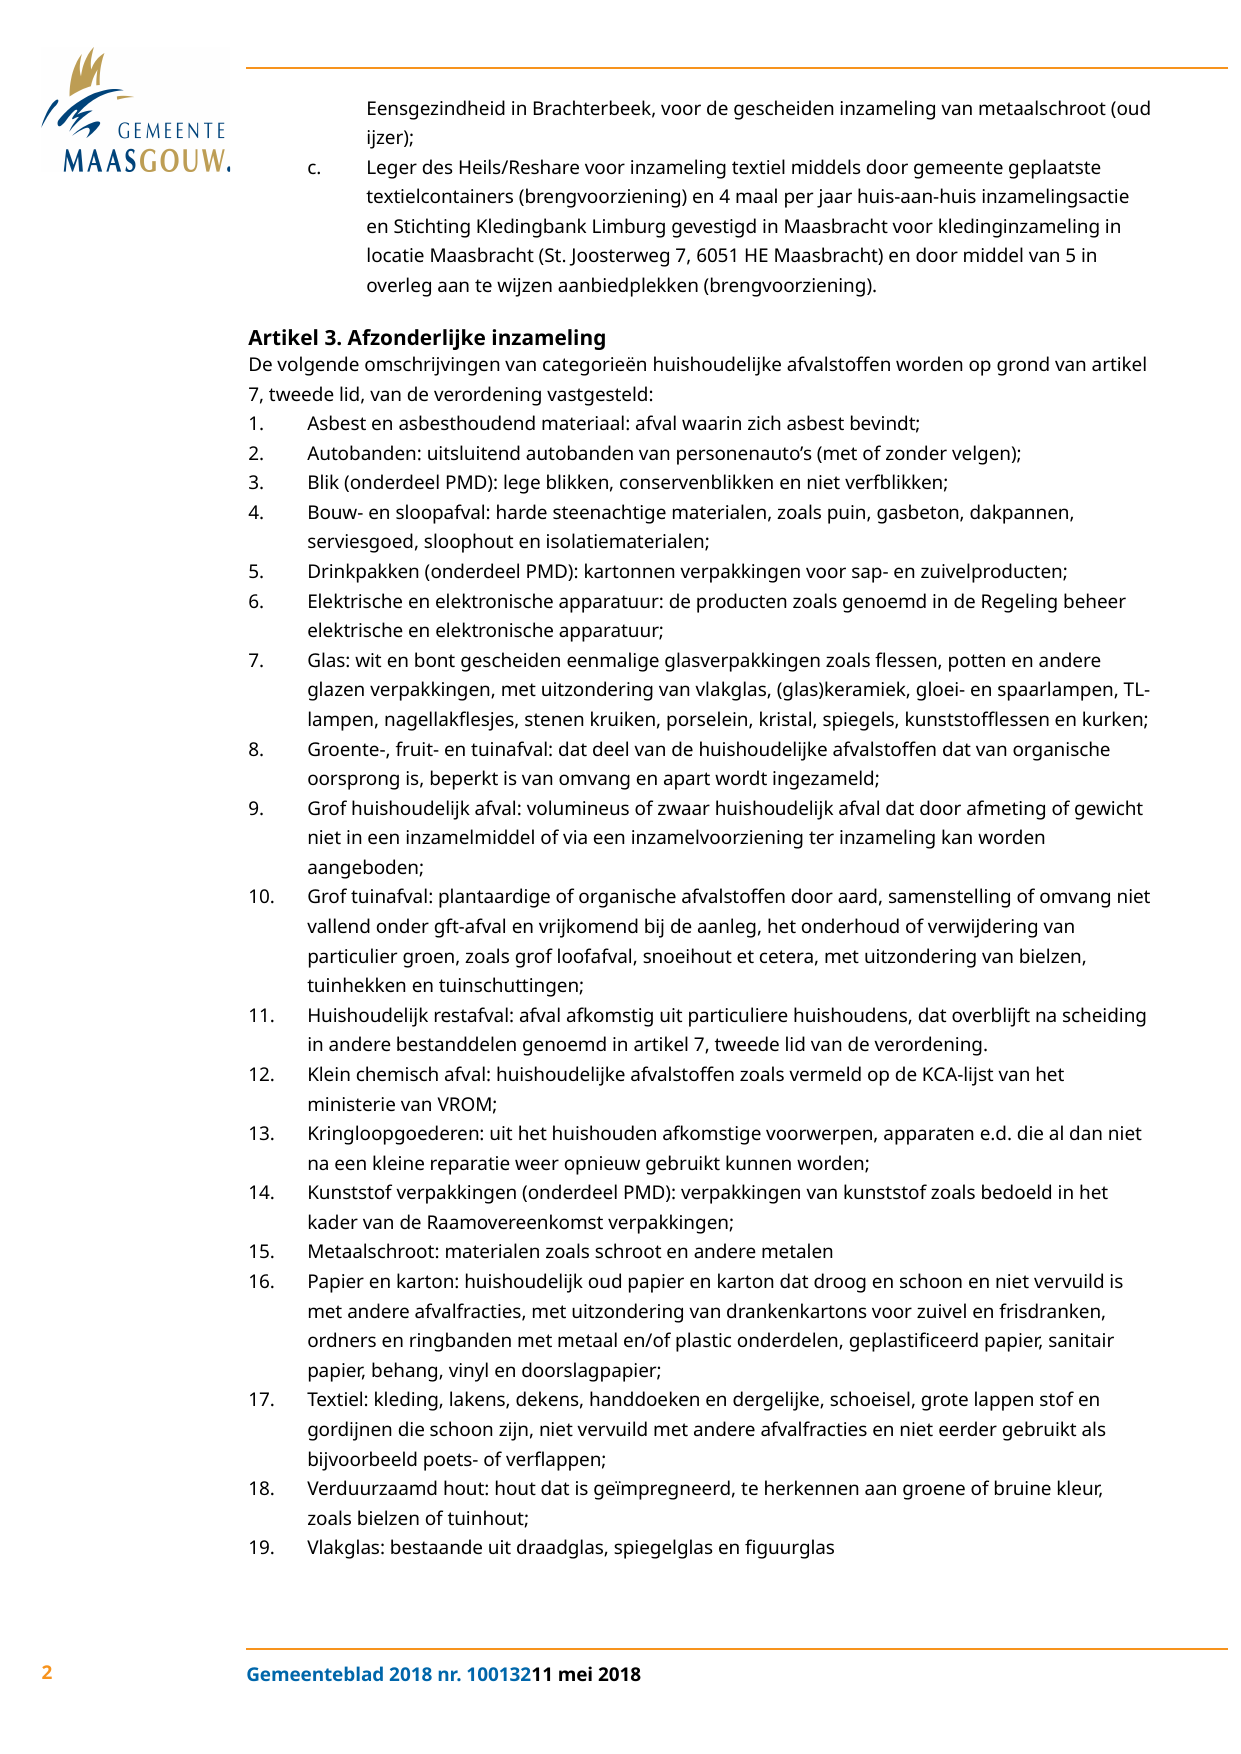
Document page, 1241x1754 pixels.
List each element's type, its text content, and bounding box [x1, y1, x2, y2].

list Elektrische en elektronische apparatuur: de producten zoals genoemd in de Regeling beheer elektrische en elektronische apparatuur; [248, 588, 1152, 643]
list Groente-, fruit- en tuinafval: dat deel van de huishoudelijke afvalstoffen dat van organische oorsprong is, beperkt is van omvang en apart wordt ingezameld; [248, 736, 1152, 791]
list Eensgezindheid in Brachterbeek, voor de gescheiden inzameling van metaalschroot (oud ijzer); [307, 95, 1152, 150]
list Asbest en asbesthoudend materiaal: afval waarin zich asbest bevindt; [248, 410, 1152, 436]
list Bouw- en sloopafval: harde steenachtige materialen, zoals puin, gasbeton, dakpannen, serviesgoed, sloophout en isolatiematerialen; [248, 499, 1152, 554]
list Glas: wit en bont gescheiden eenmalige glasverpakkingen zoals flessen, potten en andere glazen verpakkingen, met uitzondering van vlakglas, (glas)keramiek, gloei- en spaarlampen, TL-lampen, nagellakflesjes, stenen kruiken, porselein, kristal, spiegels, kunststofflessen en kurken; [248, 647, 1152, 732]
list Verduurzaamd hout: hout dat is geïmpregneerd, te herkennen aan groene of bruine kleur, zoals bielzen of tuinhout; [248, 1475, 1152, 1531]
list Leger des Heils/Reshare voor inzameling textiel middels door gemeente geplaatste textielcontainers (brengvoorziening) en 4 maal per jaar huis-aan-huis inzamelingsactie en Stichting Kledingbank Limburg gevestigd in Maasbracht voor kledinginzameling in locatie Maasbracht (St. Joosterweg 7, 6051 HE Maasbracht) en door middel van 5 in overleg aan te wijzen aanbiedplekken (brengvoorziening). [307, 154, 1152, 298]
list Metaalschroot: materialen zoals schroot en andere metalen [248, 1239, 1152, 1264]
text De volgende omschrijvingen van categorieën huishoudelijke afvalstoffen worden op grond van artikel 7, tweede lid, van de verordening vastgesteld: [248, 351, 1152, 406]
list Grof tuinafval: plantaardige of organische afvalstoffen door aard, samenstelling of omvang niet vallend onder gft-afval en vrijkomend bij de aanleg, het onderhoud of verwijdering van particulier groen, zoals grof loofafval, snoeihout et cetera, met uitzondering van bielzen, tuinhekken en tuinschuttingen; [248, 884, 1152, 998]
list Vlakglas: bestaande uit draadglas, spiegelglas en figuurglas [248, 1534, 1152, 1560]
list Drinkpakken (onderdeel PMD): kartonnen verpakkingen voor sap- en zuivelproducten; [248, 558, 1152, 584]
list Grof huishoudelijk afval: volumineus of zwaar huishoudelijk afval dat door afmeting of gewicht niet in een inzamelmiddel of via een inzamelvoorziening ter inzameling kan worden aangeboden; [248, 795, 1152, 880]
picture [41, 47, 231, 172]
list Klein chemisch afval: huishoudelijke afvalstoffen zoals vermeld op de KCA-lijst van het ministerie van VROM; [248, 1061, 1152, 1116]
text Artikel 3. Afzonderlijke inzameling [248, 323, 1152, 351]
list Textiel: kleding, lakens, dekens, handdoeken en dergelijke, schoeisel, grote lappen stof en gordijnen die schoon zijn, niet vervuild met andere afvalfracties en niet eerder gebruikt als bijvoorbeeld poets- of verflappen; [248, 1387, 1152, 1471]
list Blik (onderdeel PMD): lege blikken, conservenblikken en niet verfblikken; [248, 469, 1152, 495]
list Autobanden: uitsluitend autobanden van personenauto’s (met of zonder velgen); [248, 440, 1152, 466]
list Papier en karton: huishoudelijk oud papier en karton dat droog en schoon en niet vervuild is met andere afvalfracties, met uitzondering van drankenkartons voor zuivel en frisdranken, ordners en ringbanden met metaal en/of plastic onderdelen, geplastificeerd papier, sanitair papier, behang, vinyl en doorslagpapier; [248, 1268, 1152, 1383]
list Kringloopgoederen: uit het huishouden afkomstige voorwerpen, apparaten e.d. die al dan niet na een kleine reparatie weer opnieuw gebruikt kunnen worden; [248, 1120, 1152, 1176]
list Kunststof verpakkingen (onderdeel PMD): verpakkingen van kunststof zoals bedoeld in het kader van de Raamovereenkomst verpakkingen; [248, 1179, 1152, 1235]
list Huishoudelijk restafval: afval afkomstig uit particuliere huishoudens, dat overblijft na scheiding in andere bestanddelen genoemd in artikel 7, tweede lid van de verordening. [248, 1002, 1152, 1057]
